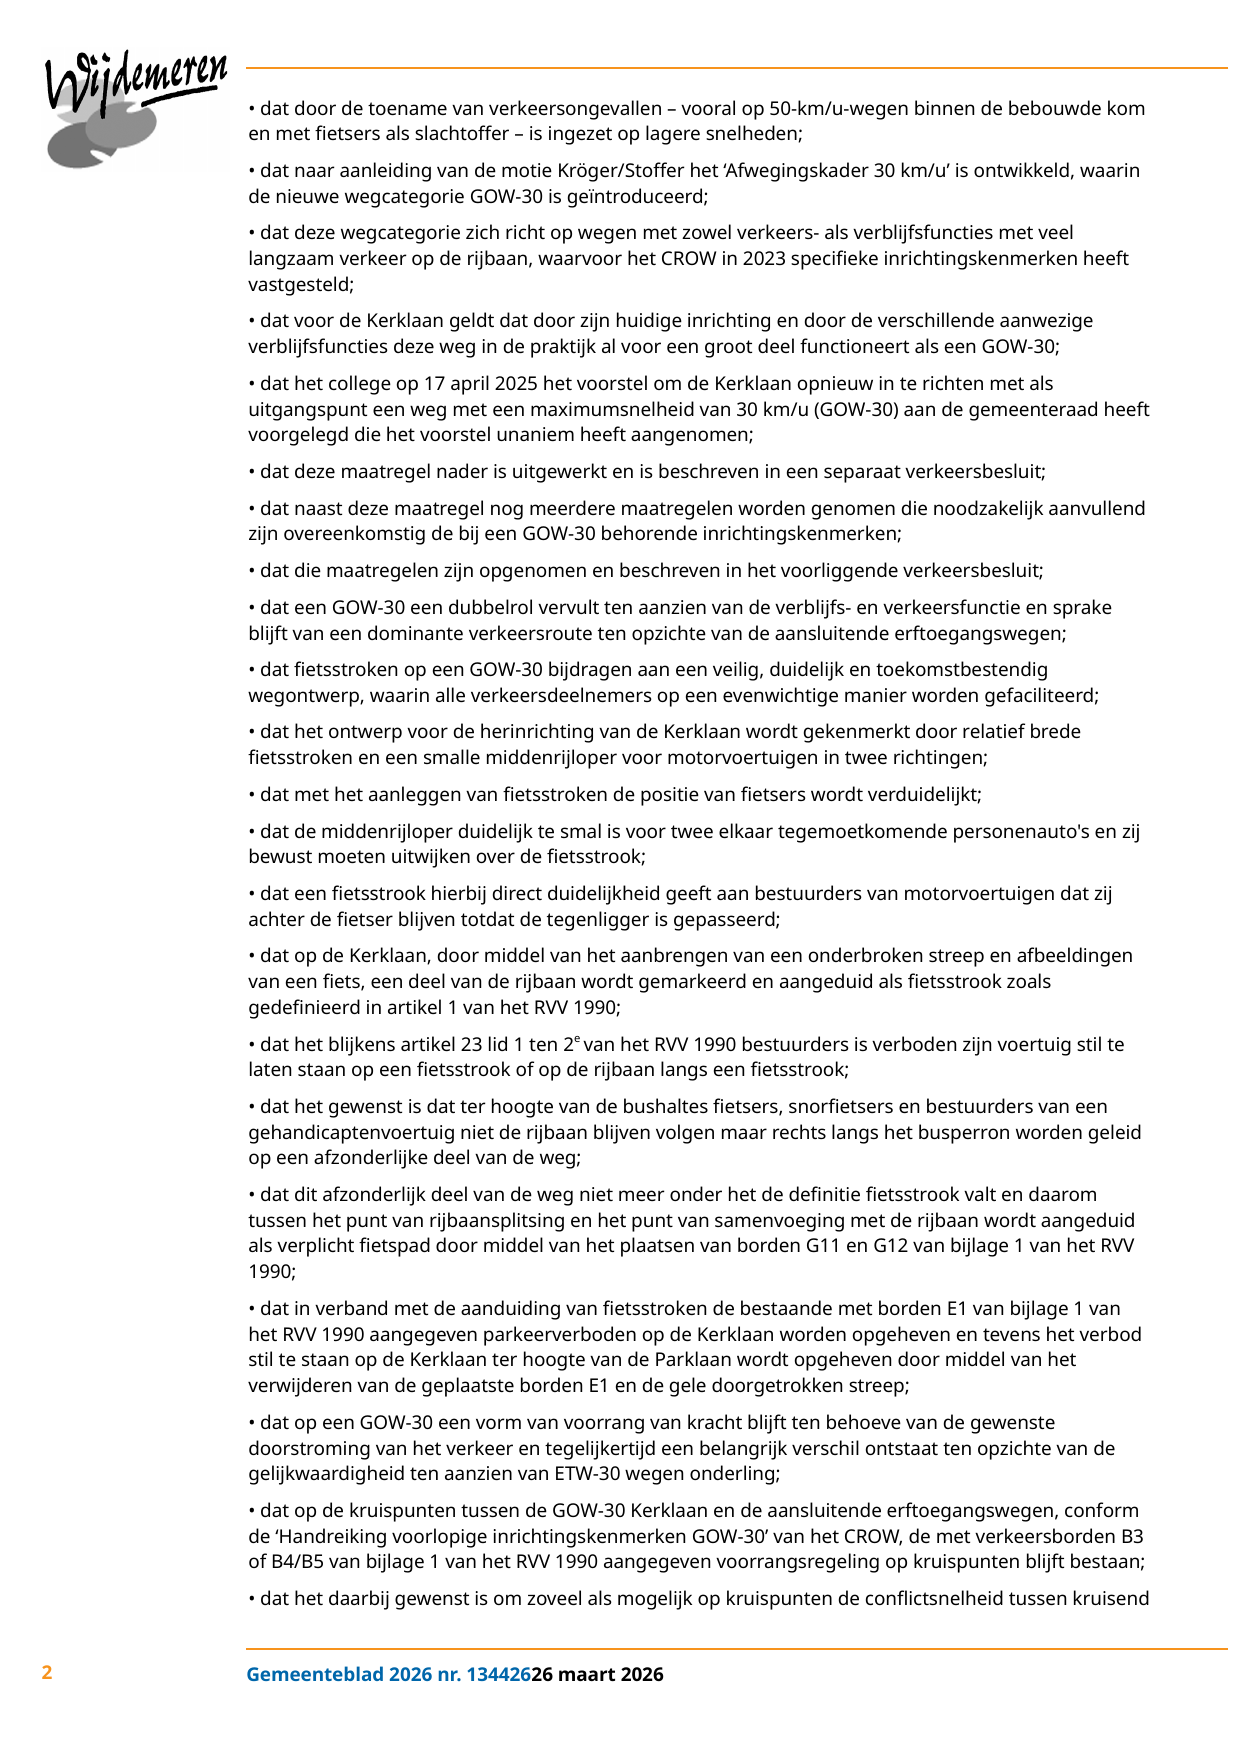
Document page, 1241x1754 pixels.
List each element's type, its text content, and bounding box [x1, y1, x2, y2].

text • dat met het aanleggen van fietsstroken de positie van fietsers wordt verduidelijkt; [248, 781, 1152, 807]
text • dat op de Kerklaan, door middel van het aanbrengen van een onderbroken streep en afbeeldingen van een fiets, een deel van de rijbaan wordt gemarkeerd en aangeduid als fietsstrook zoals gedefinieerd in artikel 1 van het RVV 1990; [248, 943, 1152, 1020]
text • dat door de toename van verkeersongevallen – vooral op 50-km/u-wegen binnen de bebouwde kom en met fietsers als slachtoffer – is ingezet op lagere snelheden; [248, 95, 1152, 146]
text • dat die maatregelen zijn opgenomen en beschreven in het voorliggende verkeersbesluit; [248, 557, 1152, 583]
picture [41, 47, 231, 172]
text • dat in verband met de aanduiding van fietsstroken de bestaande met borden E1 van bijlage 1 van het RVV 1990 aangegeven parkeerverboden op de Kerklaan worden opgeheven en tevens het verbod stil te staan op de Kerklaan ter hoogte van de Parklaan wordt opgeheven door middel van het verwijderen van de geplaatste borden E1 en de gele doorgetrokken streep; [248, 1295, 1152, 1398]
text • dat het college op 17 april 2025 het voorstel om de Kerklaan opnieuw in te richten met als uitgangspunt een weg met een maximumsnelheid van 30 km/u (GOW-30) aan de gemeenteraad heeft voorgelegd die het voorstel unaniem heeft aangenomen; [248, 370, 1152, 447]
text • dat het daarbij gewenst is om zoveel als mogelijk op kruispunten de conflictsnelheid tussen kruisend [248, 1585, 1152, 1611]
text • dat voor de Kerklaan geldt dat door zijn huidige inrichting en door de verschillende aanwezige verblijfsfuncties deze weg in de praktijk al voor een groot deel functioneert als een GOW-30; [248, 308, 1152, 359]
text • dat op de kruispunten tussen de GOW-30 Kerklaan en de aansluitende erftoegangswegen, conform de ‘Handreiking voorlopige inrichtingskenmerken GOW-30’ van het CROW, de met verkeersborden B3 of B4/B5 van bijlage 1 van het RVV 1990 aangegeven voorrangsregeling op kruispunten blijft bestaan; [248, 1497, 1152, 1574]
text • dat naar aanleiding van de motie Kröger/Stoffer het ‘Afwegingskader 30 km/u’ is ontwikkeld, waarin de nieuwe wegcategorie GOW-30 is geïntroduceerd; [248, 157, 1152, 209]
text • dat het gewenst is dat ter hoogte van de bushaltes fietsers, snorfietsers en bestuurders van een gehandicaptenvoertuig niet de rijbaan blijven volgen maar rechts langs het busperron worden geleid op een afzonderlijke deel van de weg; [248, 1093, 1152, 1170]
text • dat deze maatregel nader is uitgewerkt en is beschreven in een separaat verkeersbesluit; [248, 458, 1152, 484]
text • dat op een GOW-30 een vorm van voorrang van kracht blijft ten behoeve van de gewenste doorstroming van het verkeer en tegelijkertijd een belangrijk verschil ontstaat ten opzichte van de gelijkwaardigheid ten aanzien van ETW-30 wegen onderling; [248, 1409, 1152, 1486]
text • dat een GOW-30 een dubbelrol vervult ten aanzien van de verblijfs- en verkeersfunctie en sprake blijft van een dominante verkeersroute ten opzichte van de aansluitende erftoegangswegen; [248, 594, 1152, 645]
text • dat het blijkens artikel 23 lid 1 ten 2e van het RVV 1990 bestuurders is verboden zijn voertuig stil te laten staan op een fietsstrook of op de rijbaan langs een fietsstrook; [248, 1031, 1152, 1082]
text • dat een fietsstrook hierbij direct duidelijkheid geeft aan bestuurders van motorvoertuigen dat zij achter de fietser blijven totdat de tegenligger is gepasseerd; [248, 880, 1152, 932]
text • dat het ontwerp voor de herinrichting van de Kerklaan wordt gekenmerkt door relatief brede fietsstroken en een smalle middenrijloper voor motorvoertuigen in twee richtingen; [248, 719, 1152, 770]
text • dat fietsstroken op een GOW-30 bijdragen aan een veilig, duidelijk en toekomstbestendig wegontwerp, waarin alle verkeersdeelnemers op een evenwichtige manier worden gefaciliteerd; [248, 656, 1152, 708]
text • dat naast deze maatregel nog meerdere maatregelen worden genomen die noodzakelijk aanvullend zijn overeenkomstig de bij een GOW-30 behorende inrichtingskenmerken; [248, 495, 1152, 546]
text • dat dit afzonderlijk deel van de weg niet meer onder het de definitie fietsstrook valt en daarom tussen het punt van rijbaansplitsing en het punt van samenvoeging met de rijbaan wordt aangeduid als verplicht fietspad door middel van het plaatsen van borden G11 en G12 van bijlage 1 van het RVV 1990; [248, 1181, 1152, 1284]
text • dat de middenrijloper duidelijk te smal is voor twee elkaar tegemoetkomende personenauto's en zij bewust moeten uitwijken over de fietsstrook; [248, 818, 1152, 869]
text • dat deze wegcategorie zich richt op wegen met zowel verkeers- als verblijfsfuncties met veel langzaam verkeer op de rijbaan, waarvoor het CROW in 2023 specifieke inrichtingskenmerken heeft vastgesteld; [248, 219, 1152, 297]
